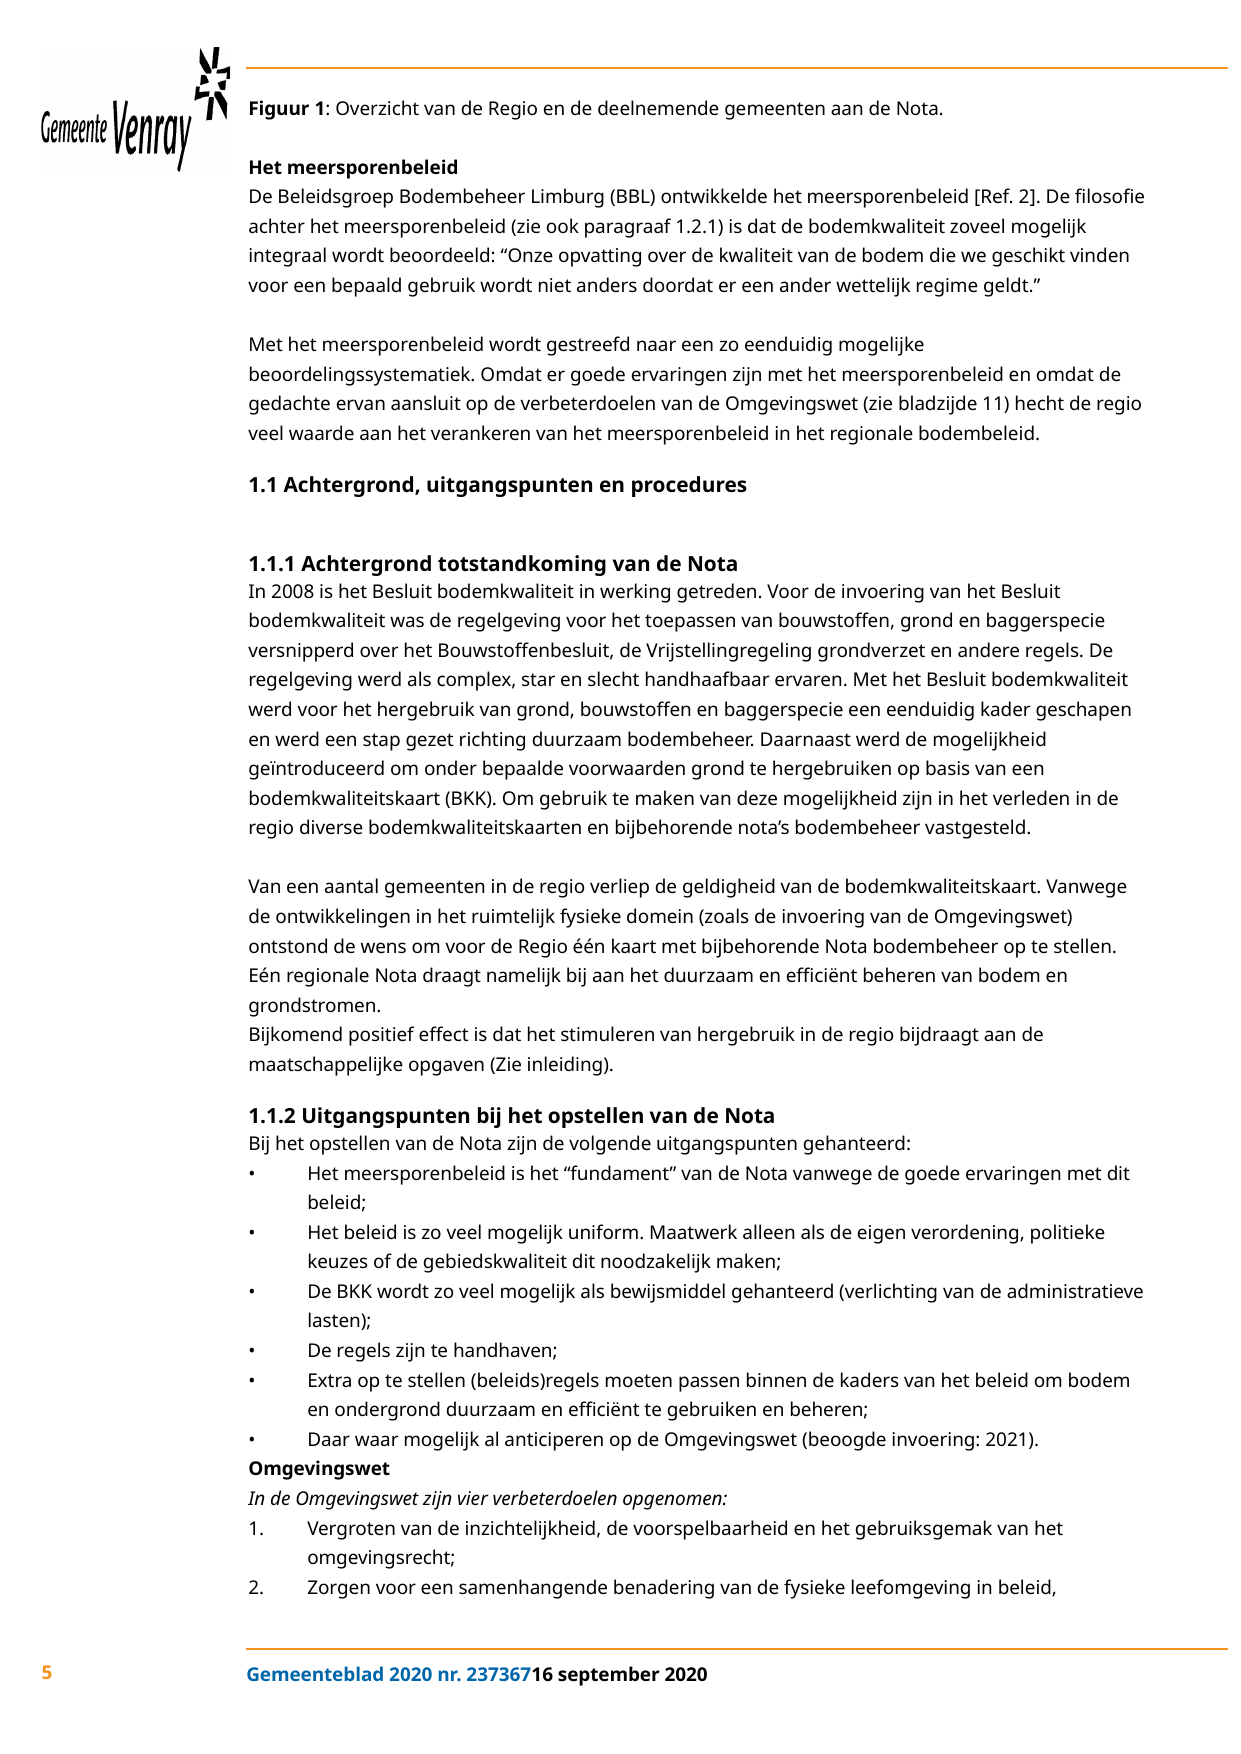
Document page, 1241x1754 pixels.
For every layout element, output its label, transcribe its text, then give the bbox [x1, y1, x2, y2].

text Figuur 1: Overzicht van de Regio en de deelnemende gemeenten aan de Nota. [248, 95, 1152, 121]
text In 2008 is het Besluit bodemkwaliteit in werking getreden. Voor de invoering van het Besluit bodemkwaliteit was de regelgeving voor het toepassen van bouwstoffen, grond en baggerspecie versnipperd over het Bouwstoffenbesluit, de Vrijstellingregeling grondverzet en andere regels. De regelgeving werd als complex, star en slecht handhaafbaar ervaren. Met het Besluit bodemkwaliteit werd voor het hergebruik van grond, bouwstoffen en baggerspecie een eenduidig kader geschapen en werd een stap gezet richting duurzaam bodembeheer. Daarnaast werd de mogelijkheid geïntroduceerd om onder bepaalde voorwaarden grond te hergebruiken op basis van een bodemkwaliteitskaart (BKK). Om gebruik te maken van deze mogelijkheid zijn in het verleden in de regio diverse bodemkwaliteitskaarten en bijbehorende nota’s bodembeheer vastgesteld. [248, 578, 1152, 840]
list Het beleid is zo veel mogelijk uniform. Maatwerk alleen als de eigen verordening, politieke keuzes of de gebiedskwaliteit dit noodzakelijk maken; [248, 1219, 1152, 1274]
list Extra op te stellen (beleids)regels moeten passen binnen de kaders van het beleid om bodem en ondergrond duurzaam en efficiënt te gebruiken en beheren; [248, 1367, 1152, 1422]
text Bij het opstellen van de Nota zijn de volgende uitgangspunten gehanteerd: [248, 1130, 1152, 1156]
list Daar waar mogelijk al anticiperen op de Omgevingswet (beoogde invoering: 2021). [248, 1426, 1152, 1452]
text Bijkomend positief effect is dat het stimuleren van hergebruik in de regio bijdraagt aan de maatschappelijke opgaven (Zie inleiding). [248, 1022, 1152, 1077]
list Het meersporenbeleid is het “fundament” van de Nota vanwege de goede ervaringen met dit beleid; [248, 1160, 1152, 1215]
text 1.1 Achtergrond, uitgangspunten en procedures [248, 471, 1152, 499]
list De BKK wordt zo veel mogelijk als bewijsmiddel gehanteerd (verlichting van de administratieve lasten); [248, 1278, 1152, 1333]
text Omgevingswet [248, 1456, 1152, 1481]
text 1.1.1 Achtergrond totstandkoming van de Nota [248, 549, 1152, 578]
list Vergroten van de inzichtelijkheid, de voorspelbaarheid en het gebruiksgemak van het omgevingsrecht; [248, 1515, 1152, 1570]
text Van een aantal gemeenten in de regio verliep de geldigheid van de bodemkwaliteitskaart. Vanwege de ontwikkelingen in het ruimtelijk fysieke domein (zoals de invoering van de Omgevingswet) ontstond de wens om voor de Regio één kaart met bijbehorende Nota bodembeheer op te stellen. Eén regionale Nota draagt namelijk bij aan het duurzaam en efficiënt beheren van bodem en grondstromen. [248, 874, 1152, 1018]
text In de Omgevingswet zijn vier verbeterdoelen opgenomen: [248, 1485, 1152, 1511]
text Met het meersporenbeleid wordt gestreefd naar een zo eenduidig mogelijke beoordelingssystematiek. Omdat er goede ervaringen zijn met het meersporenbeleid en omdat de gedachte ervan aansluit op de verbeterdoelen van de Omgevingswet (zie bladzijde 11) hecht de regio veel waarde aan het verankeren van het meersporenbeleid in het regionale bodembeleid. [248, 331, 1152, 446]
list De regels zijn te handhaven; [248, 1337, 1152, 1363]
text De Beleidsgroep Bodembeheer Limburg (BBL) ontwikkelde het meersporenbeleid [Ref. 2]. De filosofie achter het meersporenbeleid (zie ook paragraaf 1.2.1) is dat de bodemkwaliteit zoveel mogelijk integraal wordt beoordeeld: “Onze opvatting over de kwaliteit van de bodem die we geschikt vinden voor een bepaald gebruik wordt niet anders doordat er een ander wettelijk regime geldt.” [248, 183, 1152, 298]
picture [41, 47, 231, 172]
list Zorgen voor een samenhangende benadering van de fysieke leefomgeving in beleid, [248, 1574, 1152, 1599]
text 1.1.2 Uitgangspunten bij het opstellen van de Nota [248, 1102, 1152, 1130]
text Het meersporenbeleid [248, 154, 1152, 180]
